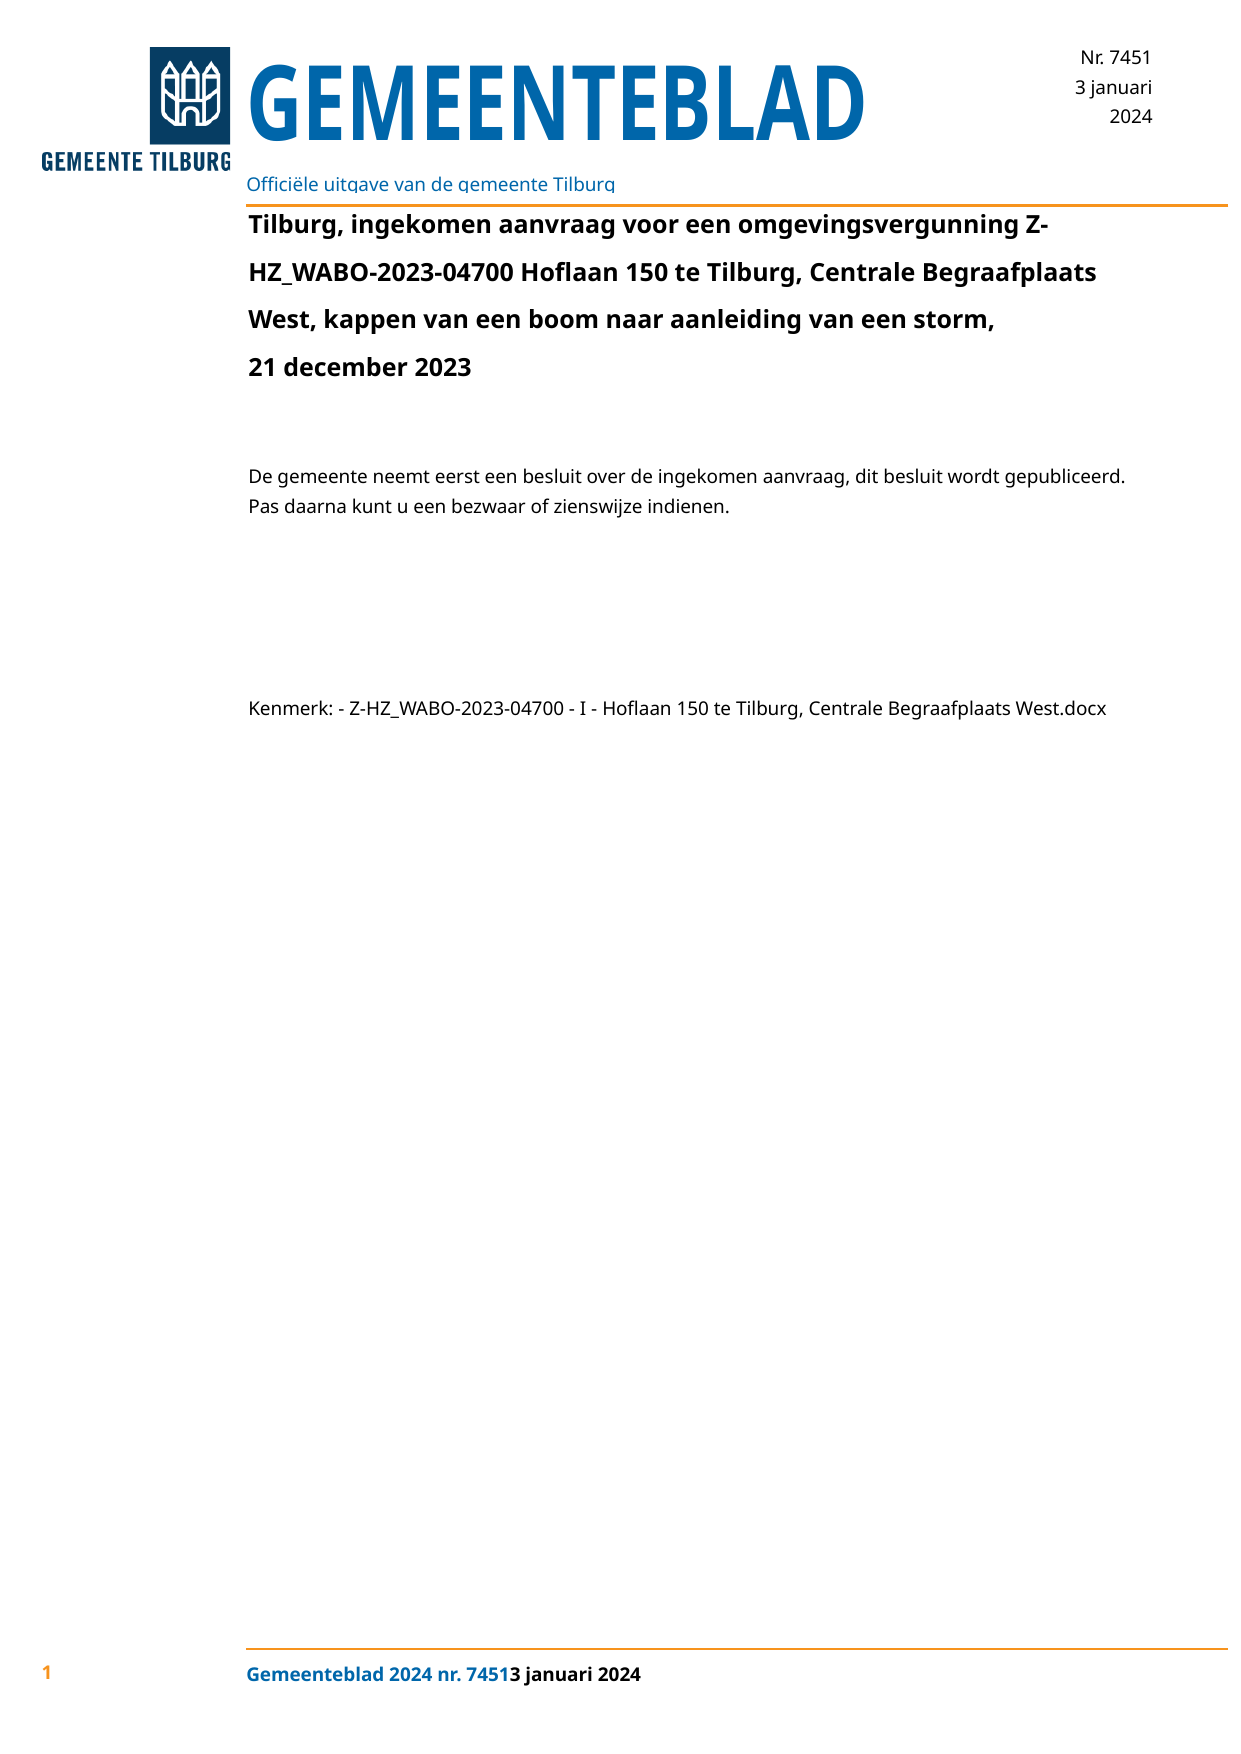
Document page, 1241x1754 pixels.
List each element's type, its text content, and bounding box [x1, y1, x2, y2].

picture [41, 47, 231, 172]
text De gemeente neemt eerst een besluit over de ingekomen aanvraag, dit besluit wordt gepubliceerd. Pas daarna kunt u een bezwaar of zienswijze indienen. [248, 463, 1152, 519]
text Tilburg, ingekomen aanvraag voor een omgevingsvergunning Z-HZ_WABO-2023-04700 Hoflaan 150 te Tilburg, Centrale Begraafplaats West, kappen van een boom naar aanleiding van een storm, 21 december 2023 [248, 207, 1152, 384]
text Kenmerk: - Z-HZ_WABO-2023-04700 - I - Hoflaan 150 te Tilburg, Centrale Begraafplaats West.docx [248, 695, 1152, 721]
